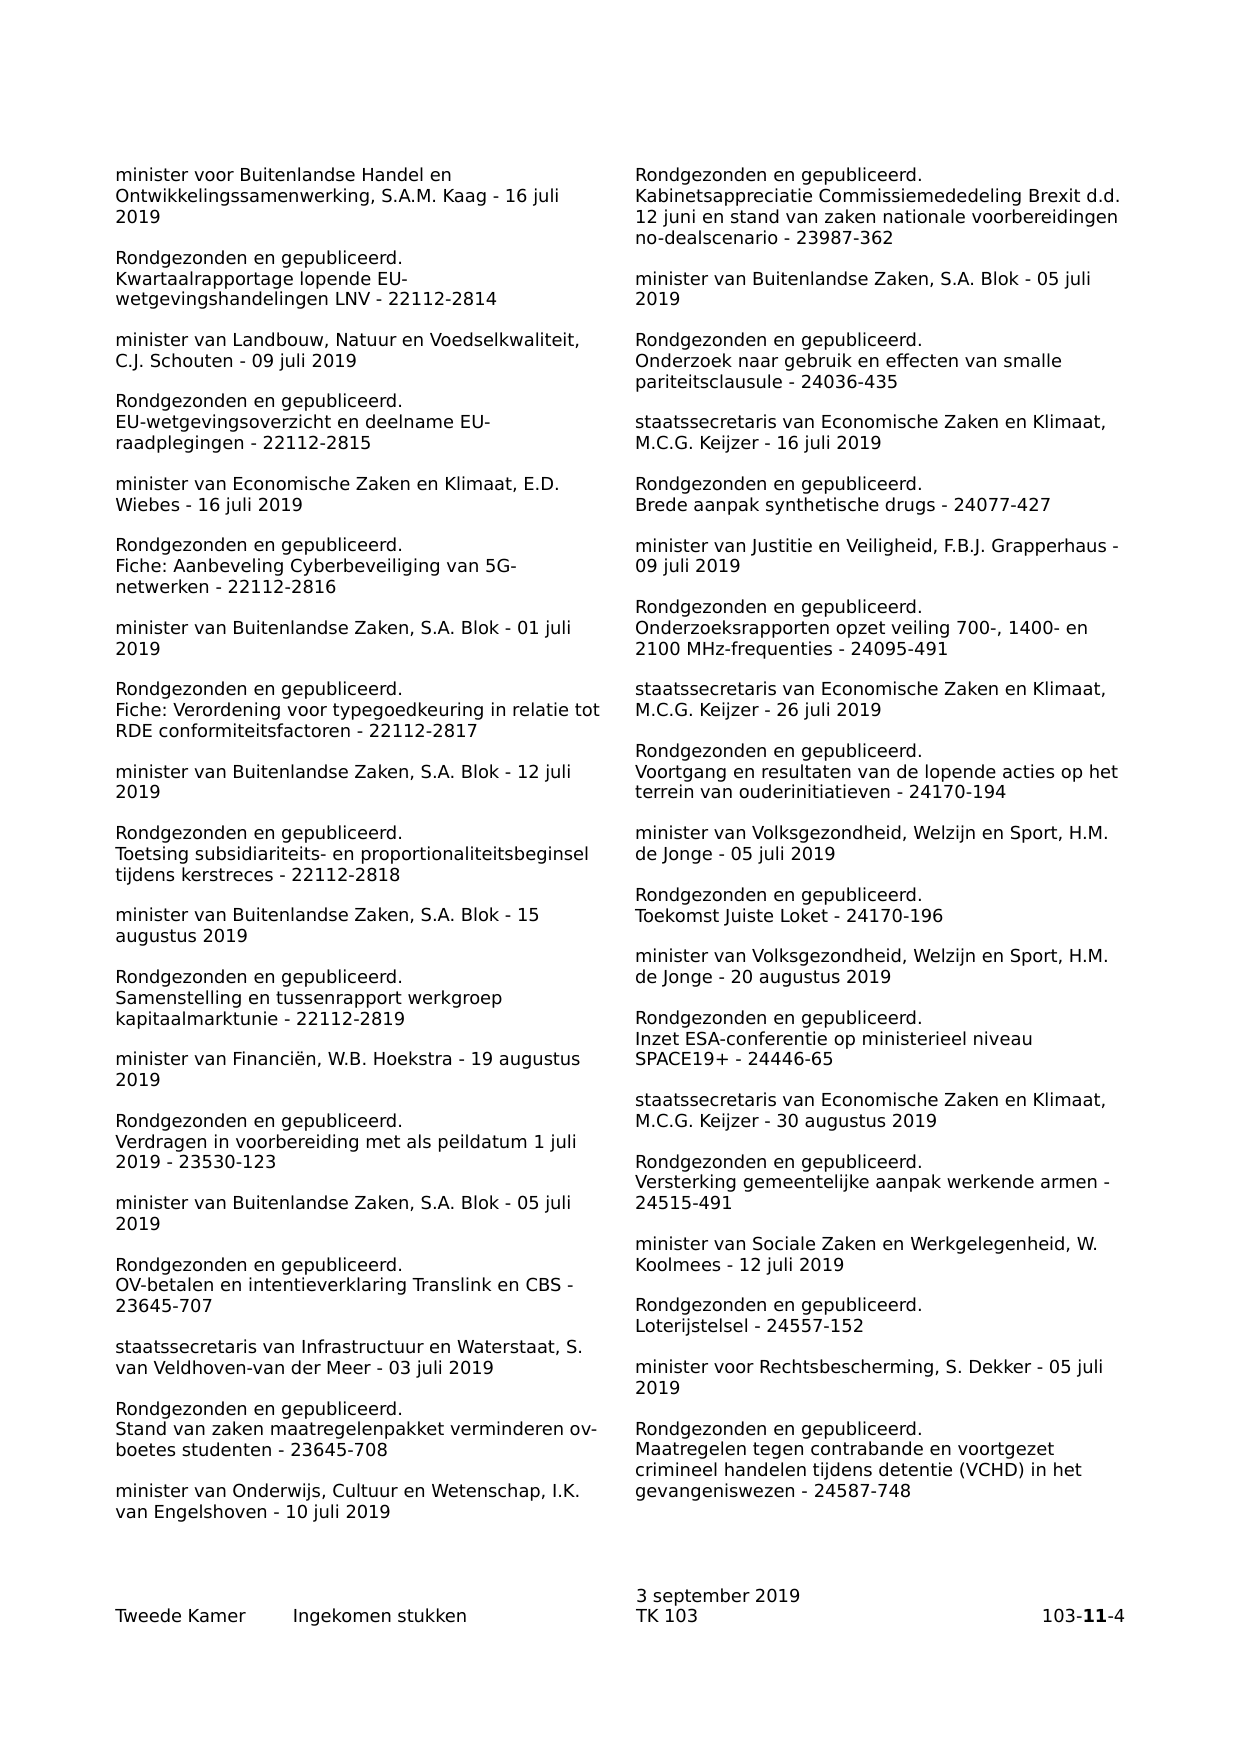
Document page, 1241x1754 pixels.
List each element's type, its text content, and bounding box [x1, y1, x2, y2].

text Rondgezonden en gepubliceerd. [635, 330, 1125, 351]
text Rondgezonden en gepubliceerd. [635, 597, 1125, 618]
text Rondgezonden en gepubliceerd. [635, 165, 1125, 186]
text Rondgezonden en gepubliceerd. [635, 474, 1125, 494]
text staatssecretaris van Economische Zaken en Klimaat, M.C.G. Keijzer - 16 juli 2019 [635, 412, 1125, 454]
text minister van Buitenlandse Zaken, S.A. Blok - 12 juli 2019 [115, 761, 605, 803]
text minister van Buitenlandse Zaken, S.A. Blok - 05 juli 2019 [115, 1193, 605, 1234]
text minister van Onderwijs, Cultuur en Wetenschap, I.K. van Engelshoven - 10 juli 2019 [115, 1481, 605, 1522]
text Rondgezonden en gepubliceerd. [115, 1111, 605, 1131]
text Samenstelling en tussenrapport werkgroep kapitaalmarktunie - 22112-2819 [115, 987, 605, 1029]
text Verdragen in voorbereiding met als peildatum 1 juli 2019 - 23530-123 [115, 1131, 605, 1173]
text Rondgezonden en gepubliceerd. [115, 535, 605, 556]
text Rondgezonden en gepubliceerd. [635, 1295, 1125, 1316]
text minister van Buitenlandse Zaken, S.A. Blok - 15 augustus 2019 [115, 905, 605, 947]
text Versterking gemeentelijke aanpak werkende armen - 24515-491 [635, 1172, 1125, 1214]
text Rondgezonden en gepubliceerd. [115, 391, 605, 412]
text Rondgezonden en gepubliceerd. [635, 884, 1125, 905]
text Kwartaalrapportage lopende EU-wetgevingshandelingen LNV - 22112-2814 [115, 268, 605, 310]
text minister van Landbouw, Natuur en Voedselkwaliteit, C.J. Schouten - 09 juli 2019 [115, 330, 605, 371]
text Toetsing subsidiariteits- en proportionaliteitsbeginsel tijdens kerstreces - 22112-2818 [115, 844, 605, 885]
text Onderzoek naar gebruik en effecten van smalle pariteitsclausule - 24036-435 [635, 351, 1125, 392]
text Rondgezonden en gepubliceerd. [115, 247, 605, 268]
text minister van Economische Zaken en Klimaat, E.D. Wiebes - 16 juli 2019 [115, 474, 605, 515]
text Rondgezonden en gepubliceerd. [115, 823, 605, 844]
text Toekomst Juiste Loket - 24170-196 [635, 905, 1125, 926]
text Rondgezonden en gepubliceerd. [635, 1418, 1125, 1439]
text Loterijstelsel - 24557-152 [635, 1316, 1125, 1337]
text minister voor Buitenlandse Handel en Ontwikkelingssamenwerking, S.A.M. Kaag - 16 juli 2019 [115, 165, 605, 227]
text staatssecretaris van Infrastructuur en Waterstaat, S. van Veldhoven-van der Meer - 03 juli 2019 [115, 1337, 605, 1378]
text minister van Sociale Zaken en Werkgelegenheid, W. Koolmees - 12 juli 2019 [635, 1234, 1125, 1275]
text staatssecretaris van Economische Zaken en Klimaat, M.C.G. Keijzer - 26 juli 2019 [635, 679, 1125, 721]
text Rondgezonden en gepubliceerd. [115, 1398, 605, 1419]
text Voortgang en resultaten van de lopende acties op het terrein van ouderinitiatieven - 24170-194 [635, 761, 1125, 803]
text minister van Financiën, W.B. Hoekstra - 19 augustus 2019 [115, 1049, 605, 1091]
text minister van Buitenlandse Zaken, S.A. Blok - 01 juli 2019 [115, 618, 605, 659]
text OV-betalen en intentieverklaring Translink en CBS - 23645-707 [115, 1275, 605, 1317]
text Inzet ESA-conferentie op ministerieel niveau SPACE19+ - 24446-65 [635, 1028, 1125, 1070]
text minister van Volksgezondheid, Welzijn en Sport, H.M. de Jonge - 05 juli 2019 [635, 823, 1125, 864]
text EU-wetgevingsoverzicht en deelname EU-raadplegingen - 22112-2815 [115, 412, 605, 454]
text Rondgezonden en gepubliceerd. [115, 679, 605, 700]
text minister van Buitenlandse Zaken, S.A. Blok - 05 juli 2019 [635, 268, 1125, 310]
text staatssecretaris van Economische Zaken en Klimaat, M.C.G. Keijzer - 30 augustus 2019 [635, 1090, 1125, 1131]
text Stand van zaken maatregelenpakket verminderen ov-boetes studenten - 23645-708 [115, 1419, 605, 1461]
text minister voor Rechtsbescherming, S. Dekker - 05 juli 2019 [635, 1357, 1125, 1398]
text Onderzoeksrapporten opzet veiling 700-, 1400- en 2100 MHz-frequenties - 24095-491 [635, 618, 1125, 659]
text Rondgezonden en gepubliceerd. [115, 967, 605, 987]
text Brede aanpak synthetische drugs - 24077-427 [635, 494, 1125, 515]
text minister van Volksgezondheid, Welzijn en Sport, H.M. de Jonge - 20 augustus 2019 [635, 946, 1125, 988]
text minister van Justitie en Veiligheid, F.B.J. Grapperhaus - 09 juli 2019 [635, 535, 1125, 577]
text Fiche: Verordening voor typegoedkeuring in relatie tot RDE conformiteitsfactoren - 22112-2817 [115, 700, 605, 741]
text Maatregelen tegen contrabande en voortgezet crimineel handelen tijdens detentie (VCHD) in het gevangeniswezen - 24587-748 [635, 1439, 1125, 1502]
text Rondgezonden en gepubliceerd. [115, 1254, 605, 1275]
text Fiche: Aanbeveling Cyberbeveiliging van 5G-netwerken - 22112-2816 [115, 556, 605, 598]
text Kabinetsappreciatie Commissiemededeling Brexit d.d. 12 juni en stand van zaken nationale voorbereidingen no-dealscenario - 23987-362 [635, 186, 1125, 248]
text Rondgezonden en gepubliceerd. [635, 1151, 1125, 1172]
text Rondgezonden en gepubliceerd. [635, 1008, 1125, 1028]
text Rondgezonden en gepubliceerd. [635, 741, 1125, 761]
